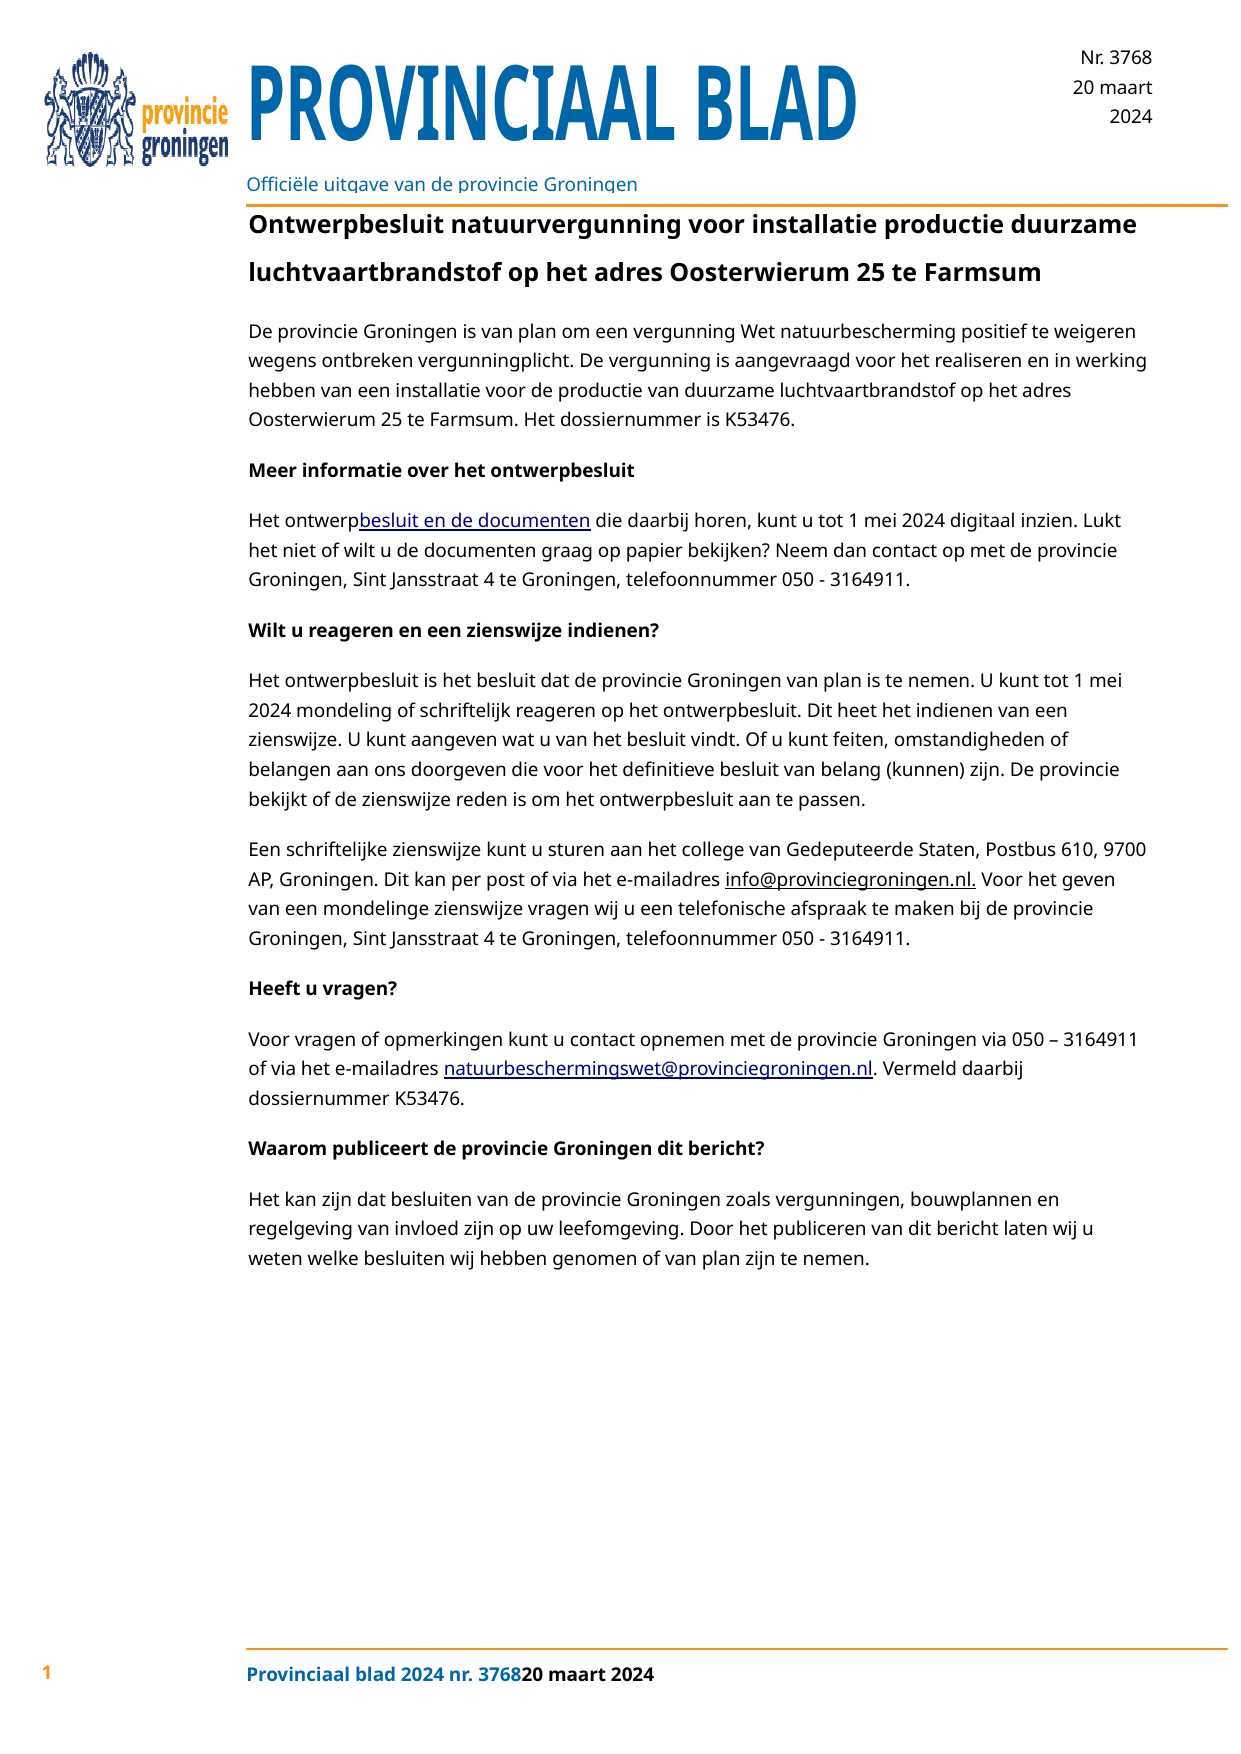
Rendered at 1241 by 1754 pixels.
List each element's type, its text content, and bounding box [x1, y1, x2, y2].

text Ontwerpbesluit natuurvergunning voor installatie productie duurzame luchtvaartbrandstof op het adres Oosterwierum 25 te Farmsum [248, 207, 1152, 288]
text Het kan zijn dat besluiten van de provincie Groningen zoals vergunningen, bouwplannen en regelgeving van invloed zijn op uw leefomgeving. Door het publiceren van dit bericht laten wij u weten welke besluiten wij hebben genomen of van plan zijn te nemen. [248, 1186, 1152, 1271]
text Waarom publiceert de provincie Groningen dit bericht? [248, 1135, 1152, 1161]
text Wilt u reageren en een zienswijze indienen? [248, 617, 1152, 643]
picture [41, 47, 231, 172]
text Voor vragen of opmerkingen kunt u contact opnemen met de provincie Groningen via 050 – 3164911 of via het e-mailadres natuurbeschermingswet@provinciegroningen.nl. Vermeld daarbij dossiernummer K53476. [248, 1026, 1152, 1111]
text De provincie Groningen is van plan om een vergunning Wet natuurbescherming positief te weigeren wegens ontbreken vergunningplicht. De vergunning is aangevraagd voor het realiseren en in werking hebben van een installatie voor de productie van duurzame luchtvaartbrandstof op het adres Oosterwierum 25 te Farmsum. Het dossiernummer is K53476. [248, 318, 1152, 432]
text Het ontwerpbesluit en de documenten die daarbij horen, kunt u tot 1 mei 2024 digitaal inzien. Lukt het niet of wilt u de documenten graag op papier bekijken? Neem dan contact op met de provincie Groningen, Sint Jansstraat 4 te Groningen, telefoonnummer 050 - 3164911. [248, 507, 1152, 592]
text Meer informatie over het ontwerpbesluit [248, 457, 1152, 483]
text Heeft u vragen? [248, 975, 1152, 1001]
text Het ontwerpbesluit is het besluit dat de provincie Groningen van plan is te nemen. U kunt tot 1 mei 2024 mondeling of schriftelijk reageren op het ontwerpbesluit. Dit heet het indienen van een zienswijze. U kunt aangeven wat u van het besluit vindt. Of u kunt feiten, omstandigheden of belangen aan ons doorgeven die voor het definitieve besluit van belang (kunnen) zijn. De provincie bekijkt of de zienswijze reden is om het ontwerpbesluit aan te passen. [248, 667, 1152, 812]
text Een schriftelijke zienswijze kunt u sturen aan het college van Gedeputeerde Staten, Postbus 610, 9700 AP, Groningen. Dit kan per post of via het e-mailadres info@provinciegroningen.nl. Voor het geven van een mondelinge zienswijze vragen wij u een telefonische afspraak te maken bij de provincie Groningen, Sint Jansstraat 4 te Groningen, telefoonnummer 050 - 3164911. [248, 836, 1152, 951]
